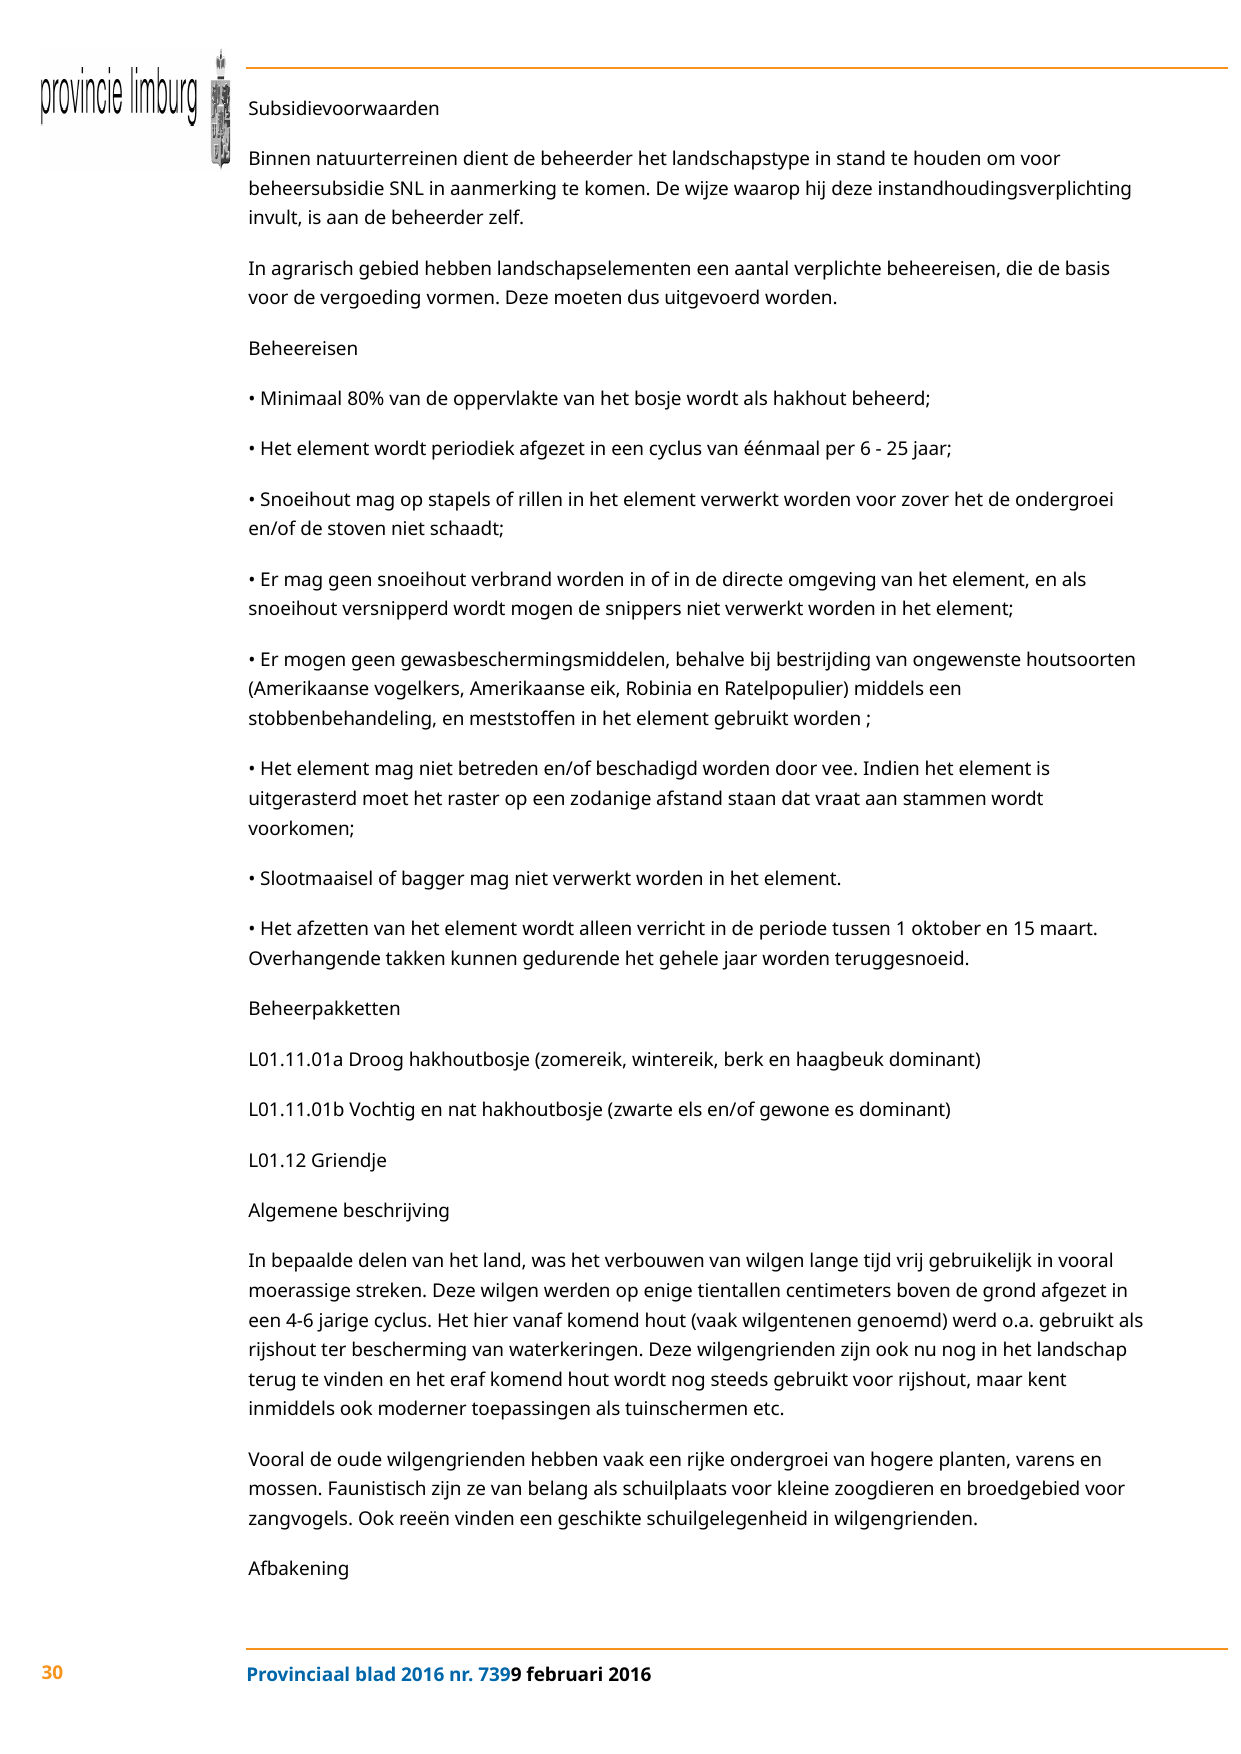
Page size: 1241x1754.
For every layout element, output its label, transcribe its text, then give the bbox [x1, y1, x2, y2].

text • Er mag geen snoeihout verbrand worden in of in de directe omgeving van het element, en als snoeihout versnipperd wordt mogen de snippers niet verwerkt worden in het element; [248, 566, 1152, 621]
text L01.11.01a Droog hakhoutbosje (zomereik, wintereik, berk en haagbeuk dominant) [248, 1046, 1152, 1072]
text • Minimaal 80% van de oppervlakte van het bosje wordt als hakhout beheerd; [248, 385, 1152, 411]
text • Het element wordt periodiek afgezet in een cyclus van éénmaal per 6 - 25 jaar; [248, 436, 1152, 461]
text Algemene beschrijving [248, 1197, 1152, 1223]
text • Er mogen geen gewasbeschermingsmiddelen, behalve bij bestrijding van ongewenste houtsoorten (Amerikaanse vogelkers, Amerikaanse eik, Robinia en Ratelpopulier) middels een stobbenbehandeling, en meststoffen in het element gebruikt worden ; [248, 646, 1152, 731]
text L01.12 Griendje [248, 1147, 1152, 1173]
text In bepaalde delen van het land, was het verbouwen van wilgen lange tijd vrij gebruikelijk in vooral moerassige streken. Deze wilgen werden op enige tientallen centimeters boven de grond afgezet in een 4-6 jarige cyclus. Het hier vanaf komend hout (vaak wilgentenen genoemd) werd o.a. gebruikt als rijshout ter bescherming van waterkeringen. Deze wilgengrienden zijn ook nu nog in het landschap terug te vinden en het eraf komend hout wordt nog steeds gebruikt voor rijshout, maar kent inmiddels ook moderner toepassingen als tuinschermen etc. [248, 1248, 1152, 1421]
picture [41, 47, 231, 172]
text • Het element mag niet betreden en/of beschadigd worden door vee. Indien het element is uitgerasterd moet het raster op een zodanige afstand staan dat vraat aan stammen wordt voorkomen; [248, 756, 1152, 841]
text In agrarisch gebied hebben landschapselementen een aantal verplichte beheereisen, die de basis voor de vergoeding vormen. Deze moeten dus uitgevoerd worden. [248, 255, 1152, 310]
text Afbakening [248, 1556, 1152, 1581]
text Beheerpakketten [248, 996, 1152, 1021]
text • Het afzetten van het element wordt alleen verricht in de periode tussen 1 oktober en 15 maart. Overhangende takken kunnen gedurende het gehele jaar worden teruggesnoeid. [248, 916, 1152, 971]
text Binnen natuurterreinen dient de beheerder het landschapstype in stand te houden om voor beheersubsidie SNL in aanmerking te komen. De wijze waarop hij deze instandhoudingsverplichting invult, is aan de beheerder zelf. [248, 145, 1152, 230]
text Beheereisen [248, 335, 1152, 361]
text • Slootmaaisel of bagger mag niet verwerkt worden in het element. [248, 865, 1152, 891]
text Subsidievoorwaarden [248, 95, 1152, 121]
text Vooral de oude wilgengrienden hebben vaak een rijke ondergroei van hogere planten, varens en mossen. Faunistisch zijn ze van belang als schuilplaats voor kleine zoogdieren en broedgebied voor zangvogels. Ook reeën vinden een geschikte schuilgelegenheid in wilgengrienden. [248, 1446, 1152, 1531]
text • Snoeihout mag op stapels of rillen in het element verwerkt worden voor zover het de ondergroei en/of de stoven niet schaadt; [248, 486, 1152, 541]
text L01.11.01b Vochtig en nat hakhoutbosje (zwarte els en/of gewone es dominant) [248, 1096, 1152, 1122]
